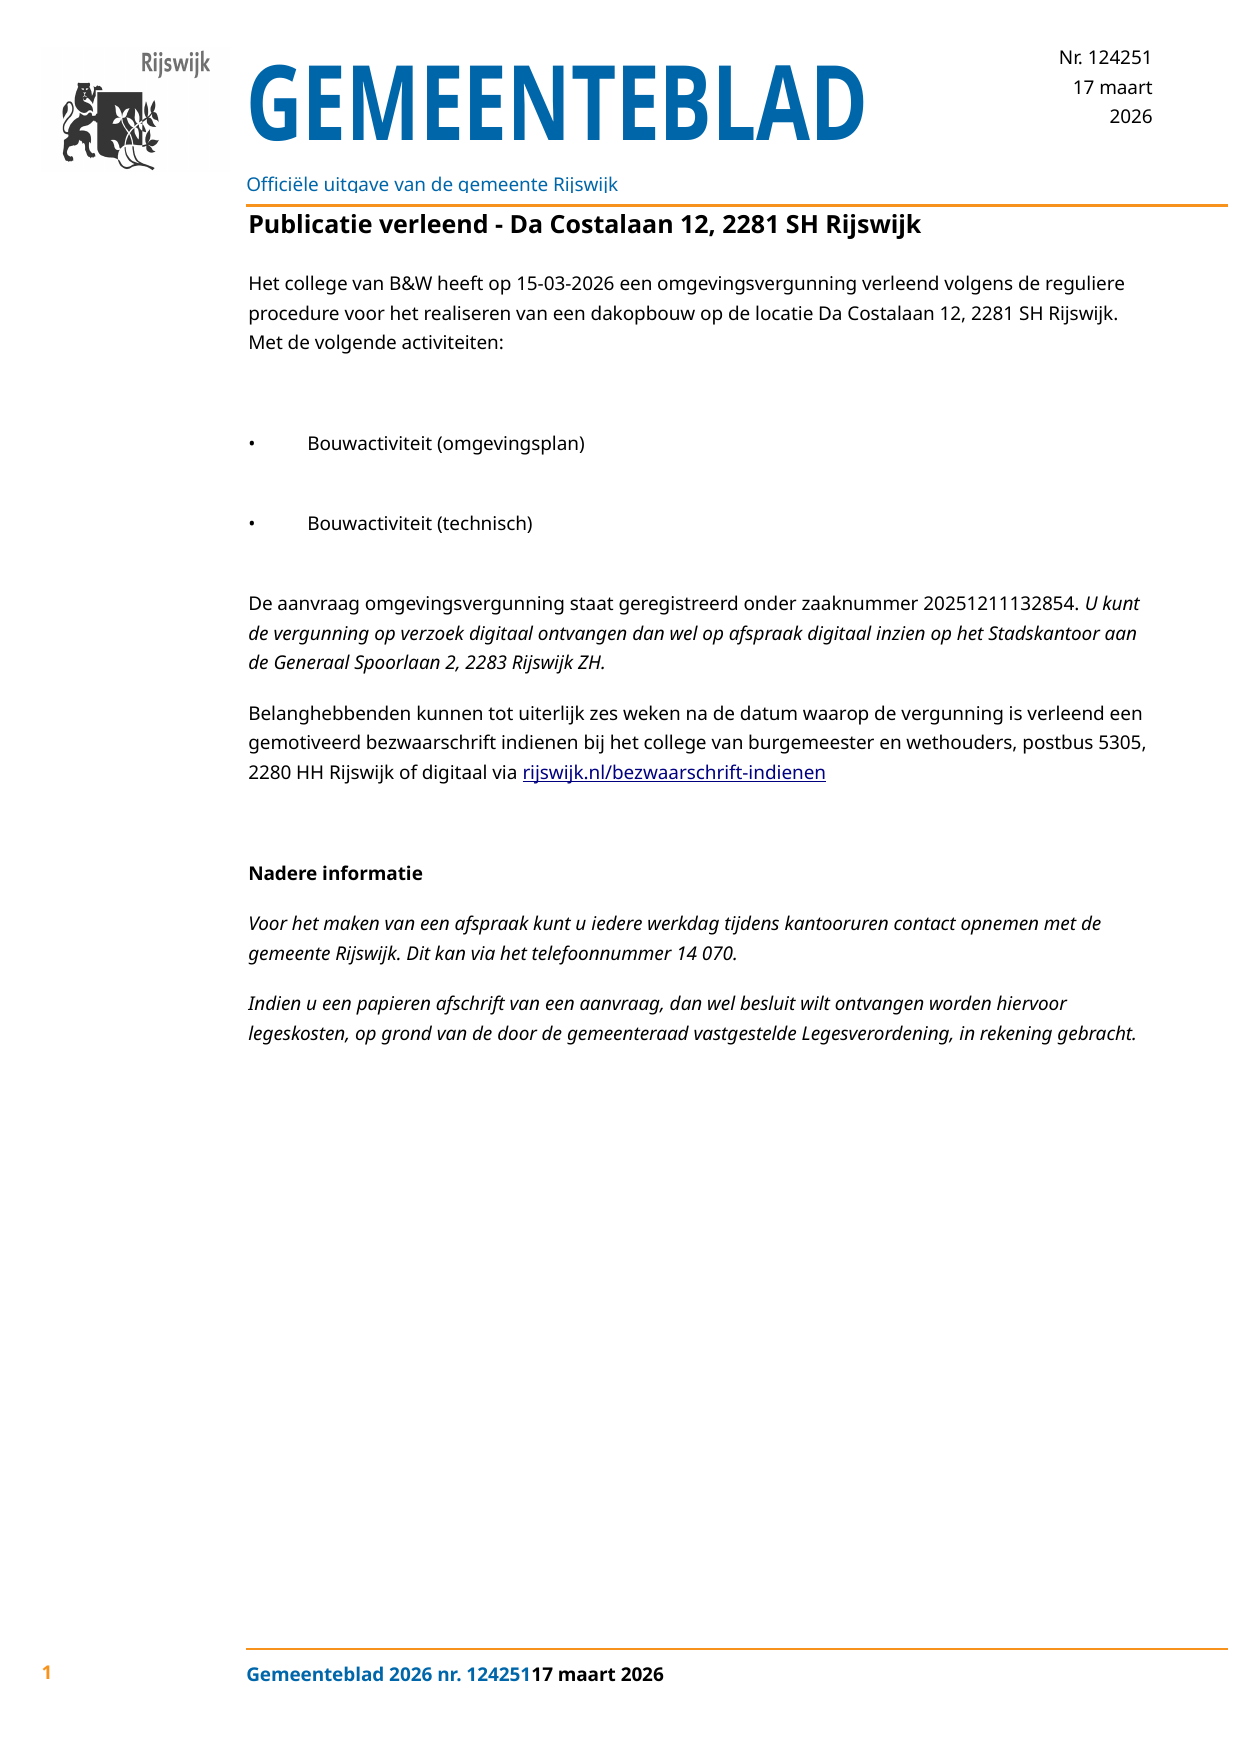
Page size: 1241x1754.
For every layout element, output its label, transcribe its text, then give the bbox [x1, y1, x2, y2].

list Bouwactiviteit (omgevingsplan) [248, 430, 1152, 456]
list Bouwactiviteit (technisch) [248, 510, 1152, 536]
text Publicatie verleend - Da Costalaan 12, 2281 SH Rijswijk [248, 207, 1152, 241]
text Het college van B&W heeft op 15-03-2026 een omgevingsvergunning verleend volgens de reguliere procedure voor het realiseren van een dakopbouw op de locatie Da Costalaan 12, 2281 SH Rijswijk. Met de volgende activiteiten: [248, 270, 1152, 355]
text De aanvraag omgevingsvergunning staat geregistreerd onder zaaknummer 20251211132854. U kunt de vergunning op verzoek digitaal ontvangen dan wel op afspraak digitaal inzien op het Stadskantoor aan de Generaal Spoorlaan 2, 2283 Rijswijk ZH. [248, 590, 1152, 675]
text Indien u een papieren afschrift van een aanvraag, dan wel besluit wilt ontvangen worden hiervoor legeskosten, op grond van de door de gemeenteraad vastgestelde Legesverordening, in rekening gebracht. [248, 990, 1152, 1046]
text Voor het maken van een afspraak kunt u iedere werkdag tijdens kantooruren contact opnemen met de gemeente Rijswijk. Dit kan via het telefoonnummer 14 070. [248, 910, 1152, 966]
text Belanghebbenden kunnen tot uiterlijk zes weken na de datum waarop de vergunning is verleend een gemotiveerd bezwaarschrift indienen bij het college van burgemeester en wethouders, postbus 5305, 2280 HH Rijswijk of digitaal via rijswijk.nl/bezwaarschrift-indienen [248, 700, 1152, 785]
text Nadere informatie [248, 860, 1152, 886]
picture [41, 47, 231, 172]
